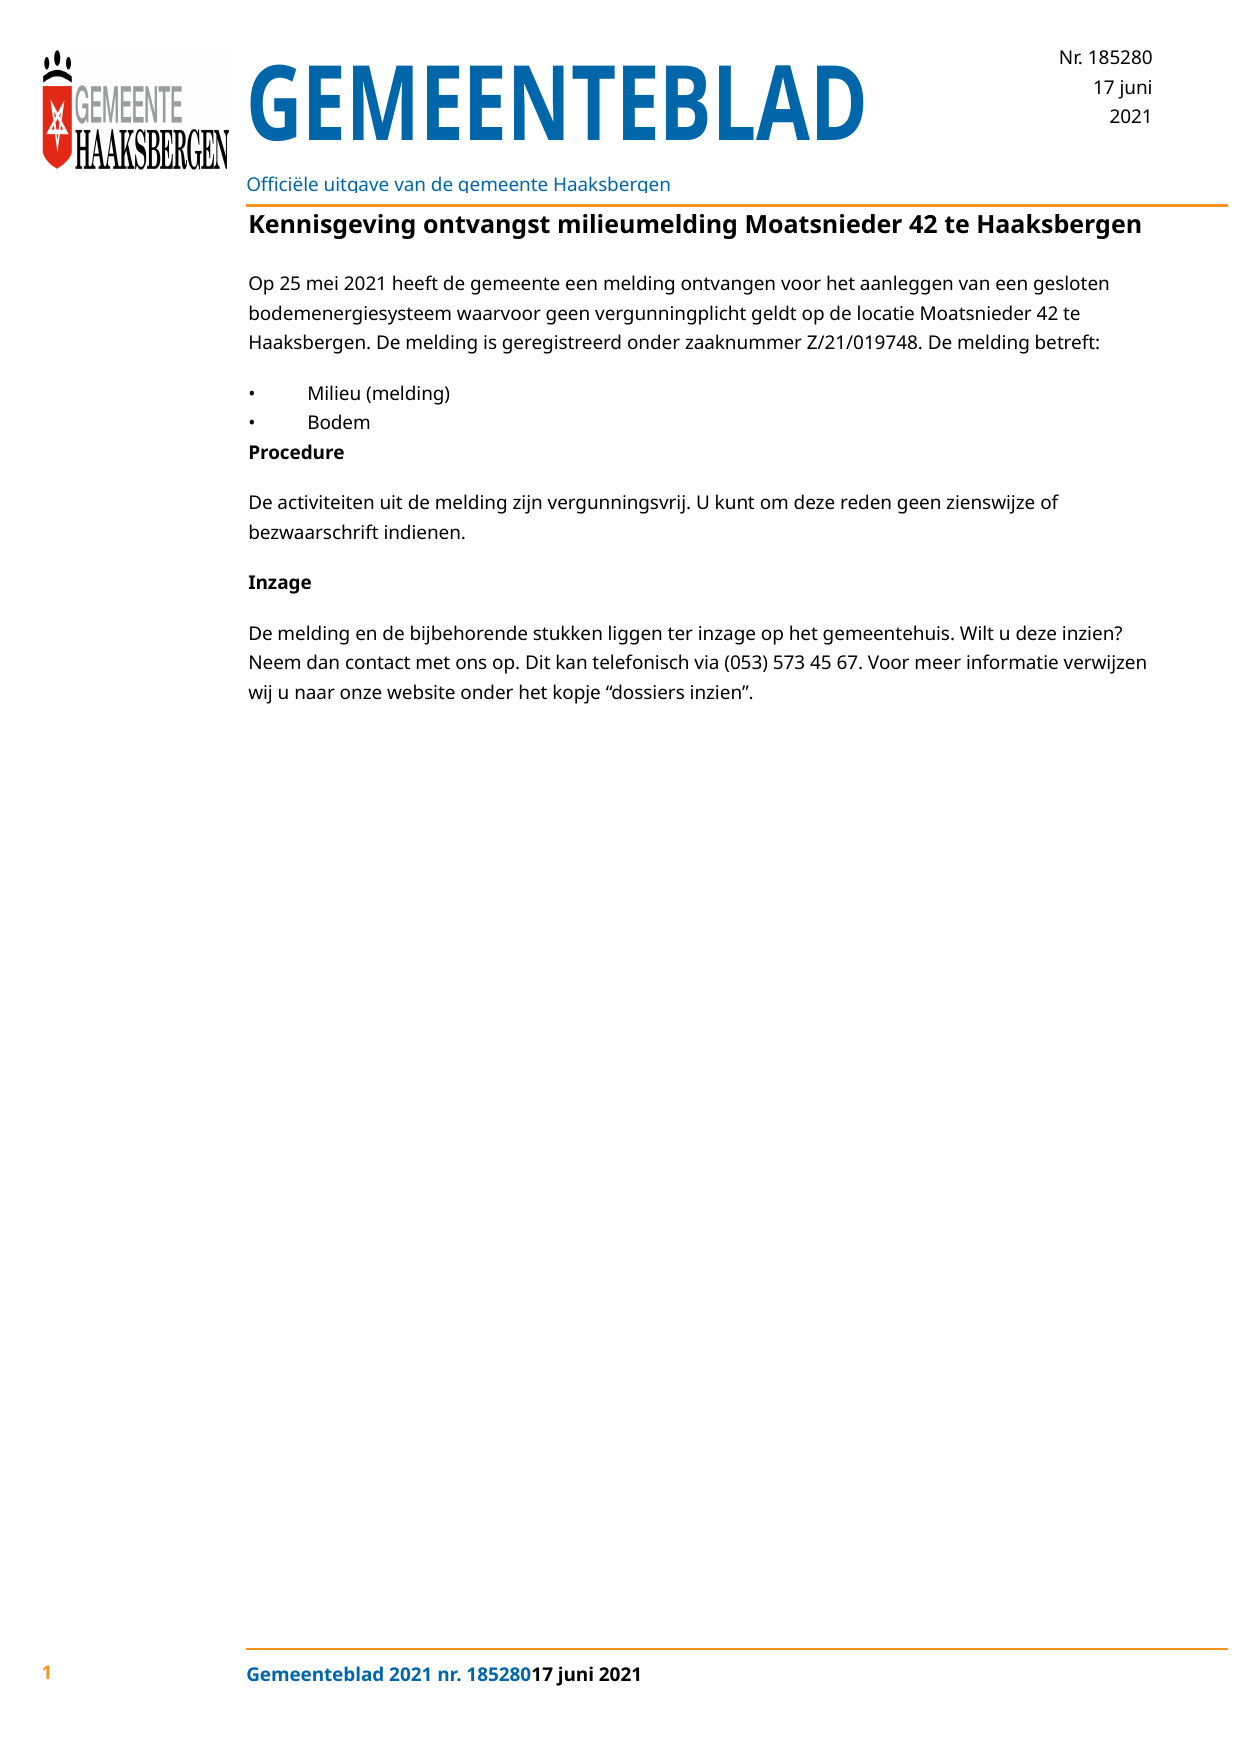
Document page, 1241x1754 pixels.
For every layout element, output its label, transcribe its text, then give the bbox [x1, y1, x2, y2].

picture [41, 47, 231, 172]
text De activiteiten uit de melding zijn vergunningsvrij. U kunt om deze reden geen zienswijze of bezwaarschrift indienen. [248, 489, 1152, 545]
text Op 25 mei 2021 heeft de gemeente een melding ontvangen voor het aanleggen van een gesloten bodemenergiesysteem waarvoor geen vergunningplicht geldt op de locatie Moatsnieder 42 te Haaksbergen. De melding is geregistreerd onder zaaknummer Z/21/019748. De melding betreft: [248, 270, 1152, 355]
text Inzage [248, 569, 1152, 595]
list Milieu (melding) [248, 380, 1152, 406]
text Kennisgeving ontvangst milieumelding Moatsnieder 42 te Haaksbergen [248, 207, 1152, 241]
text De melding en de bijbehorende stukken liggen ter inzage op het gemeentehuis. Wilt u deze inzien? Neem dan contact met ons op. Dit kan telefonisch via (053) 573 45 67. Voor meer informatie verwijzen wij u naar onze website onder het kopje “dossiers inzien”. [248, 620, 1152, 705]
text Procedure [248, 439, 1152, 465]
list Bodem [248, 409, 1152, 435]
